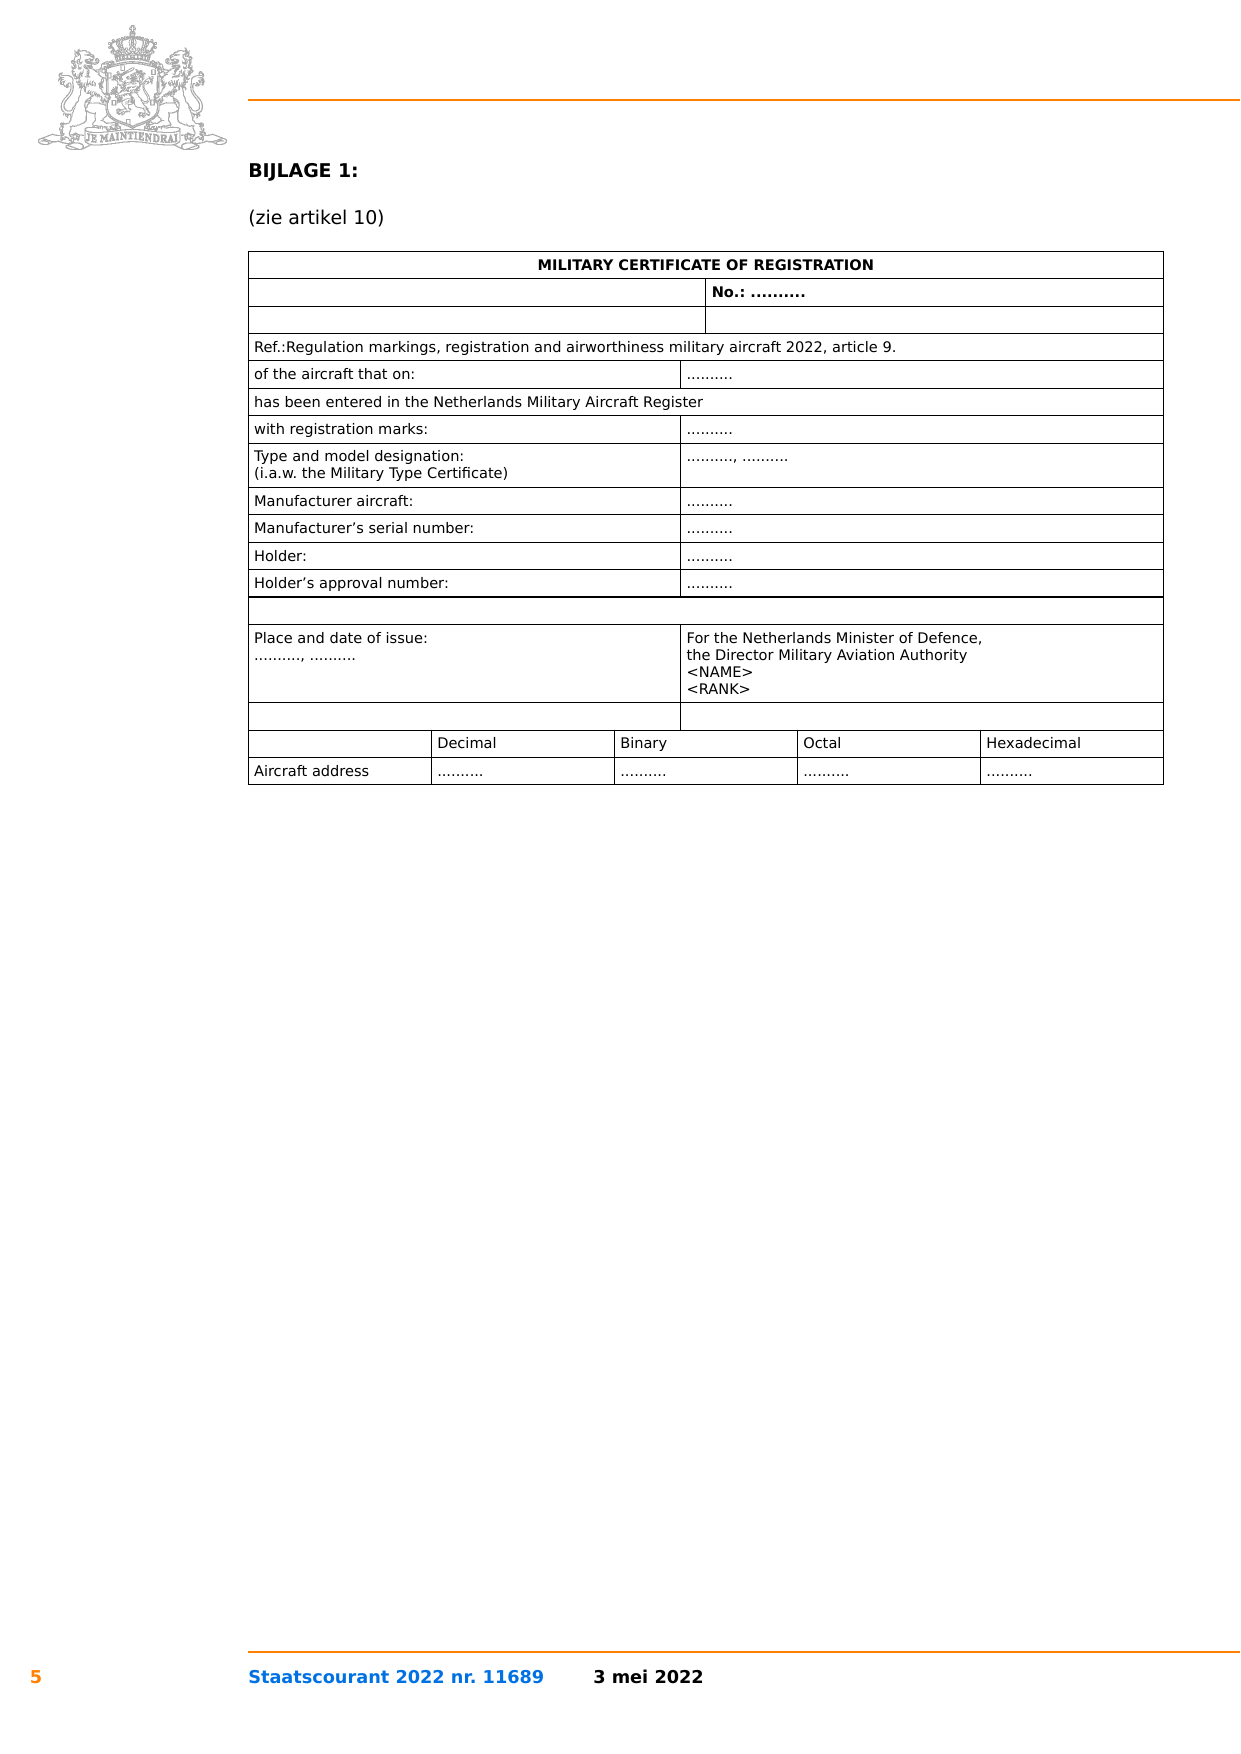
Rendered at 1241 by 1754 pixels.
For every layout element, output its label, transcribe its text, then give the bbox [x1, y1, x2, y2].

table_cell .......... [615, 758, 797, 784]
table_cell Decimal [432, 731, 614, 757]
table_cell .......... [681, 543, 1163, 569]
table_cell For the Netherlands Minister of Defence, the Director Military Aviation Authority <NAME> <RANK> [681, 625, 1163, 702]
table_cell Ref.:Regulation markings, registration and airworthiness military aircraft 2022, article 9. [249, 334, 1163, 360]
table_cell .......... [681, 570, 1163, 596]
table_cell [249, 703, 680, 729]
table_cell Holder: [249, 543, 680, 569]
table_cell [249, 307, 705, 333]
table_cell Binary [615, 731, 797, 757]
table_cell Holder’s approval number: [249, 570, 680, 596]
text (zie artikel 10) [248, 207, 1163, 229]
table_cell .......... [432, 758, 614, 784]
table_cell of the aircraft that on: [249, 361, 680, 388]
table_cell Manufacturer aircraft: [249, 488, 680, 514]
table_cell .......... [798, 758, 980, 784]
table_cell Hexadecimal [981, 731, 1163, 757]
table_cell .......... [681, 488, 1163, 514]
table_cell with registration marks: [249, 416, 680, 442]
table_cell Octal [798, 731, 980, 757]
table_cell .........., .......... [681, 444, 1163, 487]
table_cell Place and date of issue: .........., .......... [249, 625, 680, 702]
table_cell [681, 703, 1163, 729]
table_cell Type and model designation: (i.a.w. the Military Type Certificate) [249, 444, 680, 487]
table_cell [249, 598, 1163, 624]
table_cell [249, 279, 705, 306]
table_cell Aircraft address [249, 758, 431, 784]
table_cell No.: .......... [706, 279, 1163, 306]
table_cell .......... [981, 758, 1163, 784]
table_cell .......... [681, 361, 1163, 388]
table_cell [706, 307, 1163, 333]
table_cell .......... [681, 416, 1163, 442]
table_cell [249, 731, 431, 757]
table_header MILITARY CERTIFICATE OF REGISTRATION [249, 252, 1163, 278]
table_cell .......... [681, 515, 1163, 542]
table_cell Manufacturer’s serial number: [249, 515, 680, 542]
picture [38, 25, 227, 150]
table_cell has been entered in the Netherlands Military Aircraft Register [249, 389, 1163, 415]
subtitle BIJLAGE 1: [248, 160, 1163, 182]
